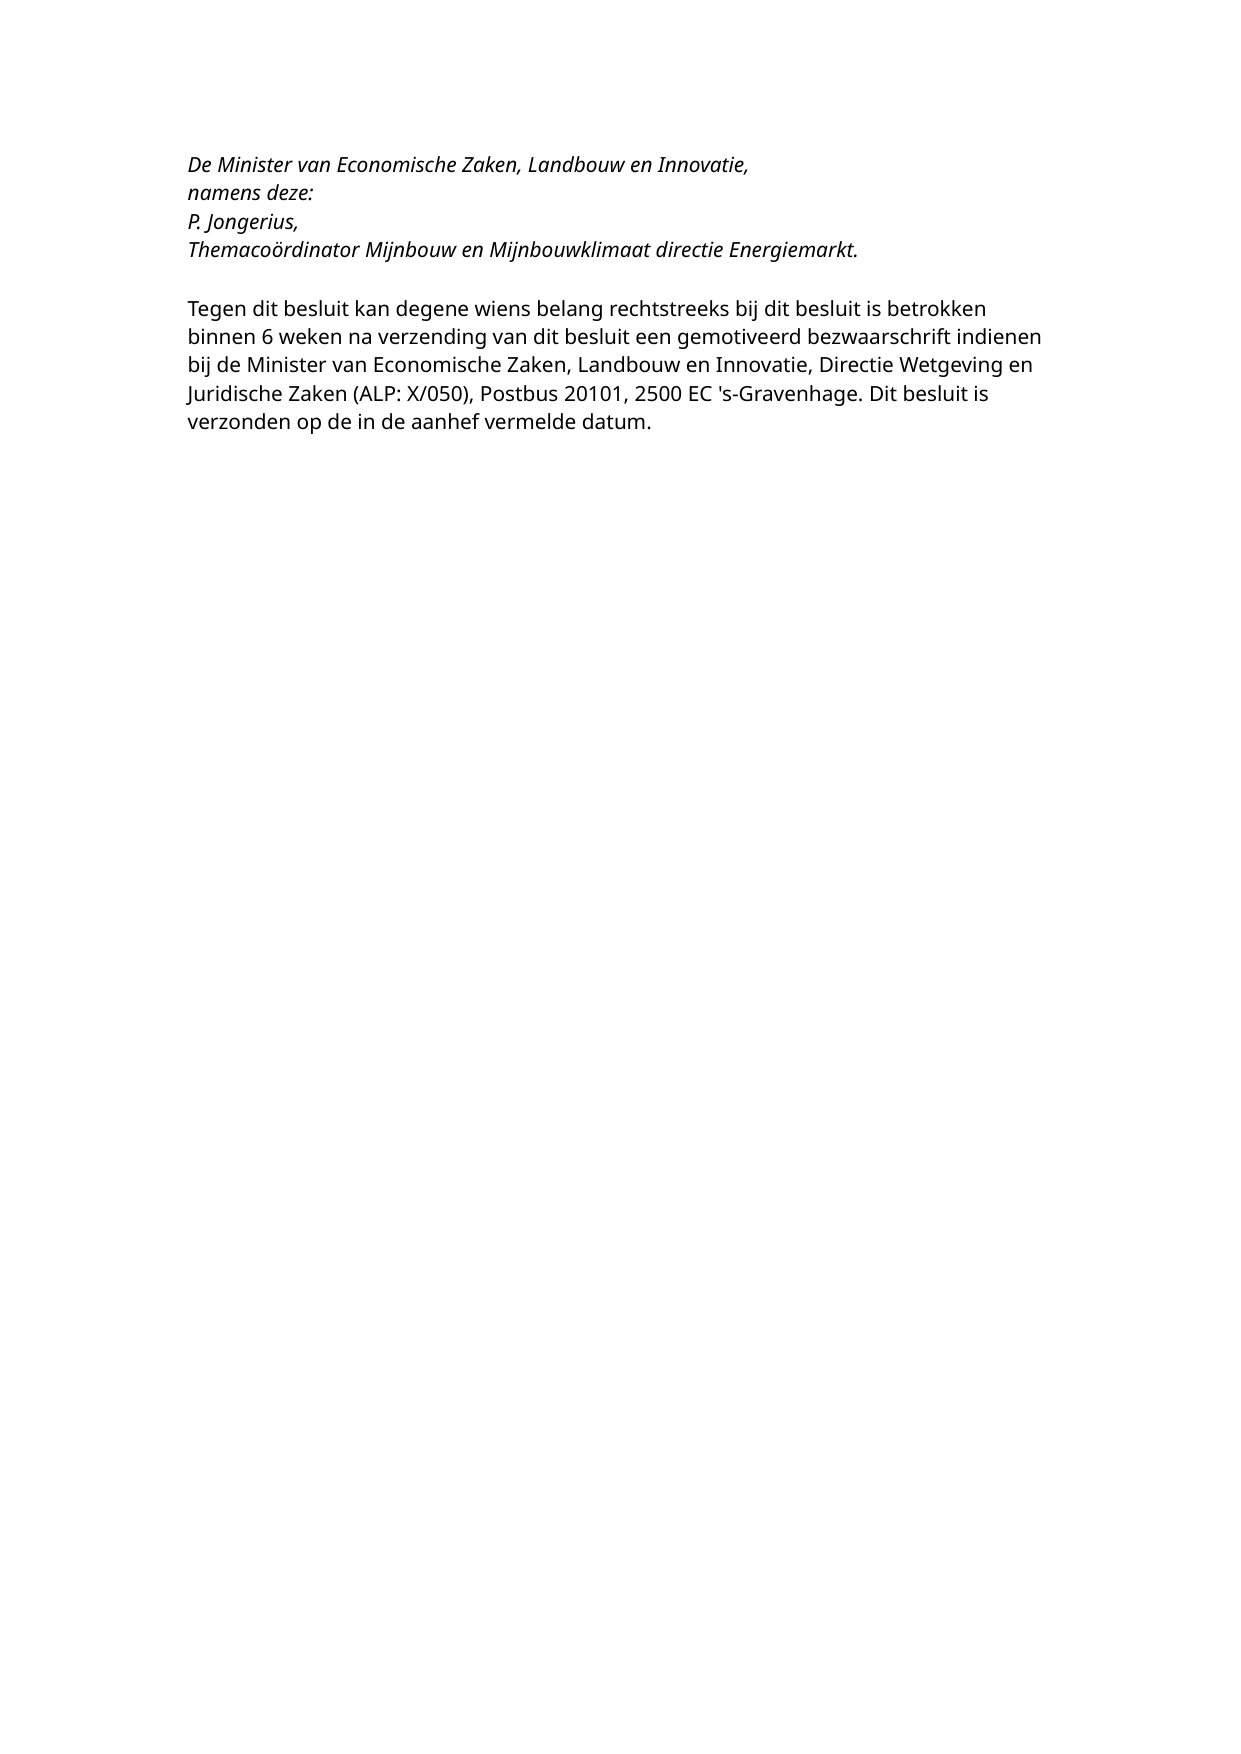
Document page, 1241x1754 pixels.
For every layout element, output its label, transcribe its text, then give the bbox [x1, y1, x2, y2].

text P. Jongerius, [187, 207, 1053, 235]
text Tegen dit besluit kan degene wiens belang rechtstreeks bij dit besluit is betrokken binnen 6 weken na verzending van dit besluit een gemotiveerd bezwaarschrift indienen bij de Minister van Economische Zaken, Landbouw en Innovatie, Directie Wetgeving en Juridische Zaken (ALP: X/050), Postbus 20101, 2500 EC 's-Gravenhage. Dit besluit is verzonden op de in de aanhef vermelde datum. [187, 294, 1053, 436]
text namens deze: [187, 178, 1053, 207]
text De Minister van Economische Zaken, Landbouw en Innovatie, [187, 150, 1053, 178]
text Themacoördinator Mijnbouw en Mijnbouwklimaat directie Energiemarkt. [187, 235, 1053, 264]
